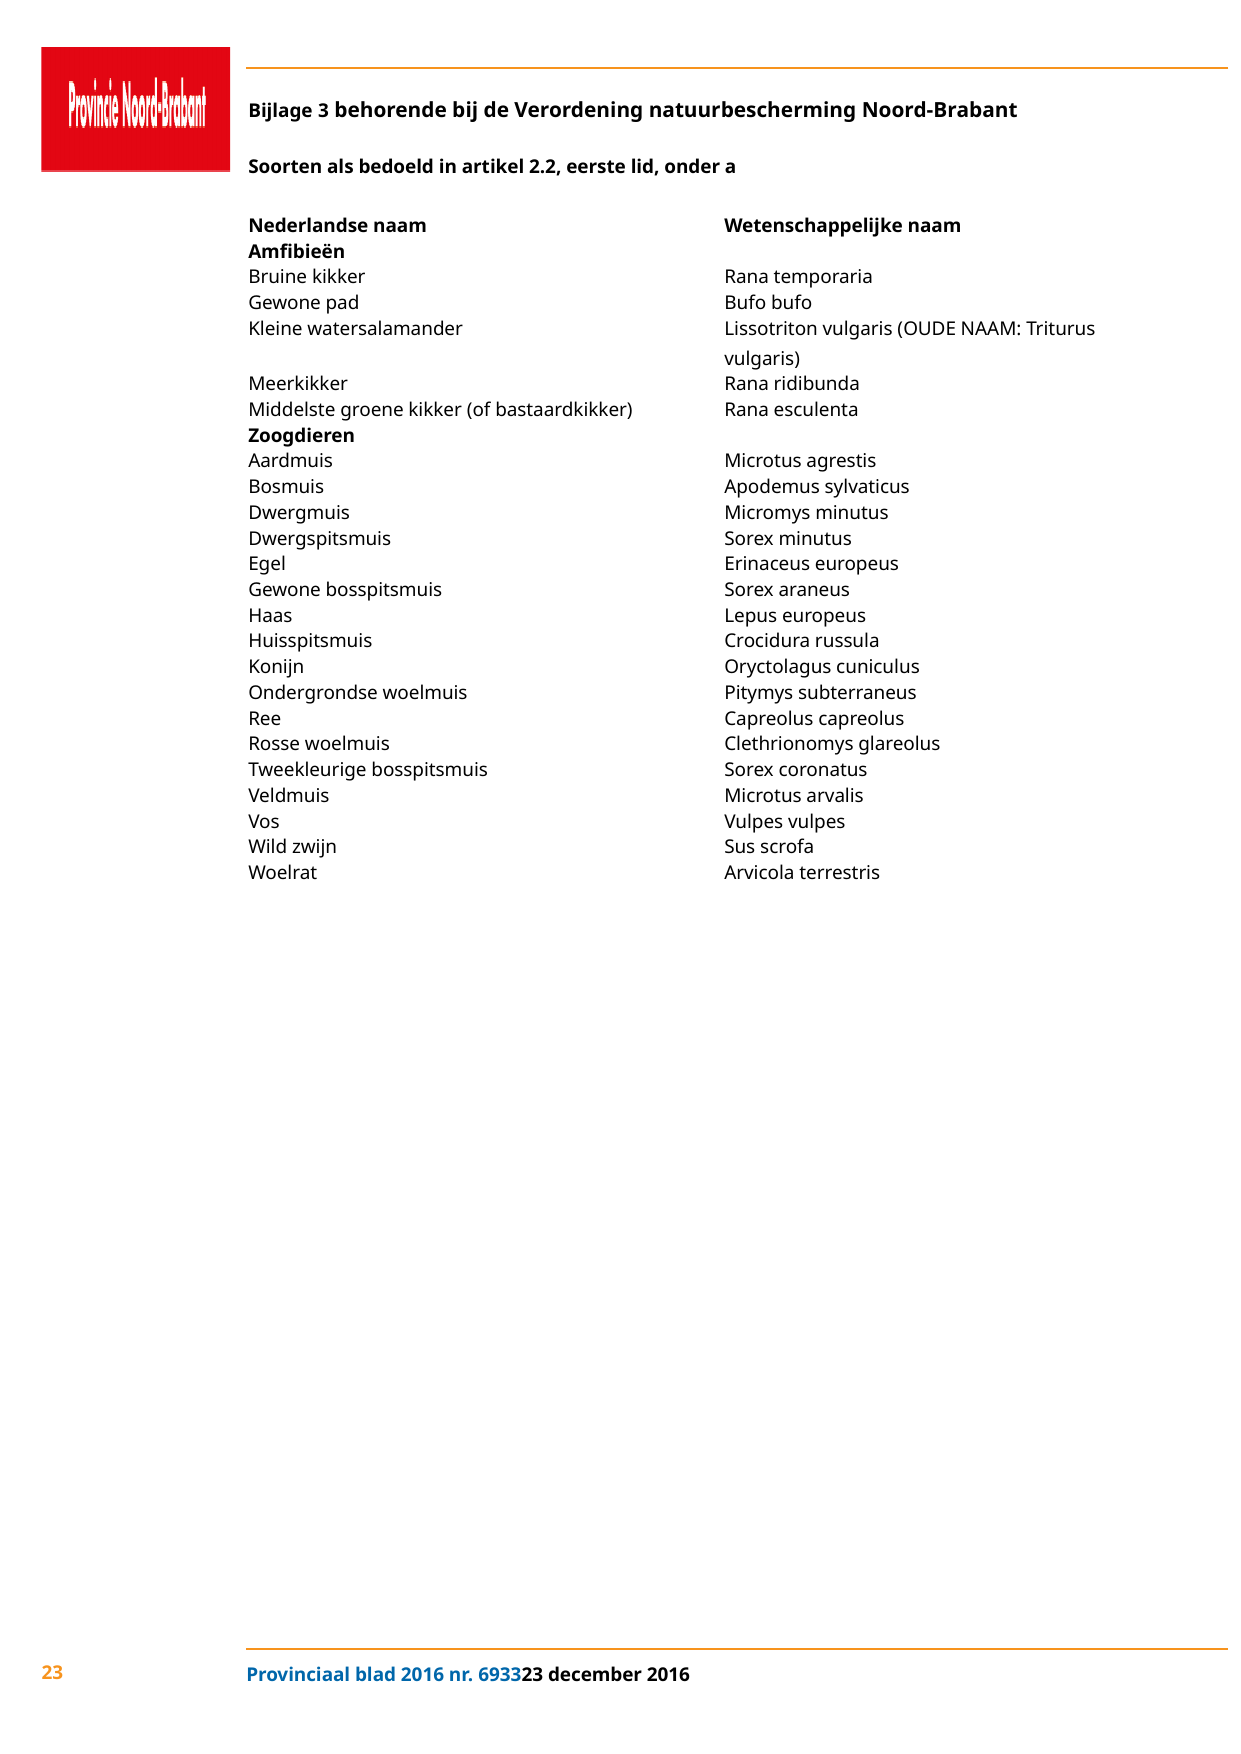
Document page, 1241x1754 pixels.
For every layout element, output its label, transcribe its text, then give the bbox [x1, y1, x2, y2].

picture [41, 47, 231, 172]
table_cell Erinaceus europeus [724, 551, 1152, 576]
table_cell Clethrionomys glareolus [724, 731, 1152, 756]
table_header Wetenschappelijke naam [724, 212, 1152, 238]
table_cell Micromys minutus [724, 499, 1152, 525]
table_cell Crocidura russula [724, 628, 1152, 653]
table_cell Egel [248, 551, 724, 576]
table_cell Apodemus sylvaticus [724, 473, 1152, 499]
table_cell Kleine watersalamander [248, 315, 724, 370]
table_cell Wild zwijn [248, 834, 724, 859]
table_cell Rana esculenta [724, 396, 1152, 422]
table_cell Haas [248, 602, 724, 628]
table_cell Rana temporaria [724, 264, 1152, 289]
table_cell Gewone bosspitsmuis [248, 576, 724, 602]
table_cell Rana ridibunda [724, 370, 1152, 396]
table_cell Huisspitsmuis [248, 628, 724, 653]
table_cell Oryctolagus cuniculus [724, 654, 1152, 679]
table_cell Konijn [248, 654, 724, 679]
table_cell Vos [248, 808, 724, 833]
table_cell Tweekleurige bosspitsmuis [248, 756, 724, 782]
table_header Nederlandse naam [248, 212, 724, 238]
table_cell Sorex minutus [724, 525, 1152, 551]
table_cell Aardmuis [248, 448, 724, 473]
table_cell Rosse woelmuis [248, 731, 724, 756]
table_cell [724, 238, 1152, 264]
table_cell Lepus europeus [724, 602, 1152, 628]
table_cell [724, 422, 1152, 448]
table_cell Bufo bufo [724, 289, 1152, 315]
table_cell Microtus arvalis [724, 782, 1152, 808]
table_cell Zoogdieren [248, 422, 724, 448]
table_cell Bosmuis [248, 473, 724, 499]
table_cell Dwergspitsmuis [248, 525, 724, 551]
table_cell Dwergmuis [248, 499, 724, 525]
table_cell Middelste groene kikker (of bastaardkikker) [248, 396, 724, 422]
text Soorten als bedoeld in artikel 2.2, eerste lid, onder a [248, 153, 1152, 179]
table_cell Ondergrondse woelmuis [248, 679, 724, 705]
table_cell Sorex coronatus [724, 756, 1152, 782]
table_cell Meerkikker [248, 370, 724, 396]
table_cell Amfibieën [248, 238, 724, 264]
table_cell Veldmuis [248, 782, 724, 808]
table_cell Sus scrofa [724, 834, 1152, 859]
table_cell Pitymys subterraneus [724, 679, 1152, 705]
table_cell Gewone pad [248, 289, 724, 315]
table_cell Woelrat [248, 859, 724, 885]
table_cell Arvicola terrestris [724, 859, 1152, 885]
table_cell Bruine kikker [248, 264, 724, 289]
table_cell Ree [248, 705, 724, 731]
table_cell Lissotriton vulgaris (OUDE NAAM: Triturus vulgaris) [724, 315, 1152, 370]
text Bijlage 3 behorende bij de Verordening natuurbescherming Noord-Brabant [248, 95, 1152, 123]
table_cell Microtus agrestis [724, 448, 1152, 473]
table_cell Vulpes vulpes [724, 808, 1152, 833]
table_cell Capreolus capreolus [724, 705, 1152, 731]
table_cell Sorex araneus [724, 576, 1152, 602]
